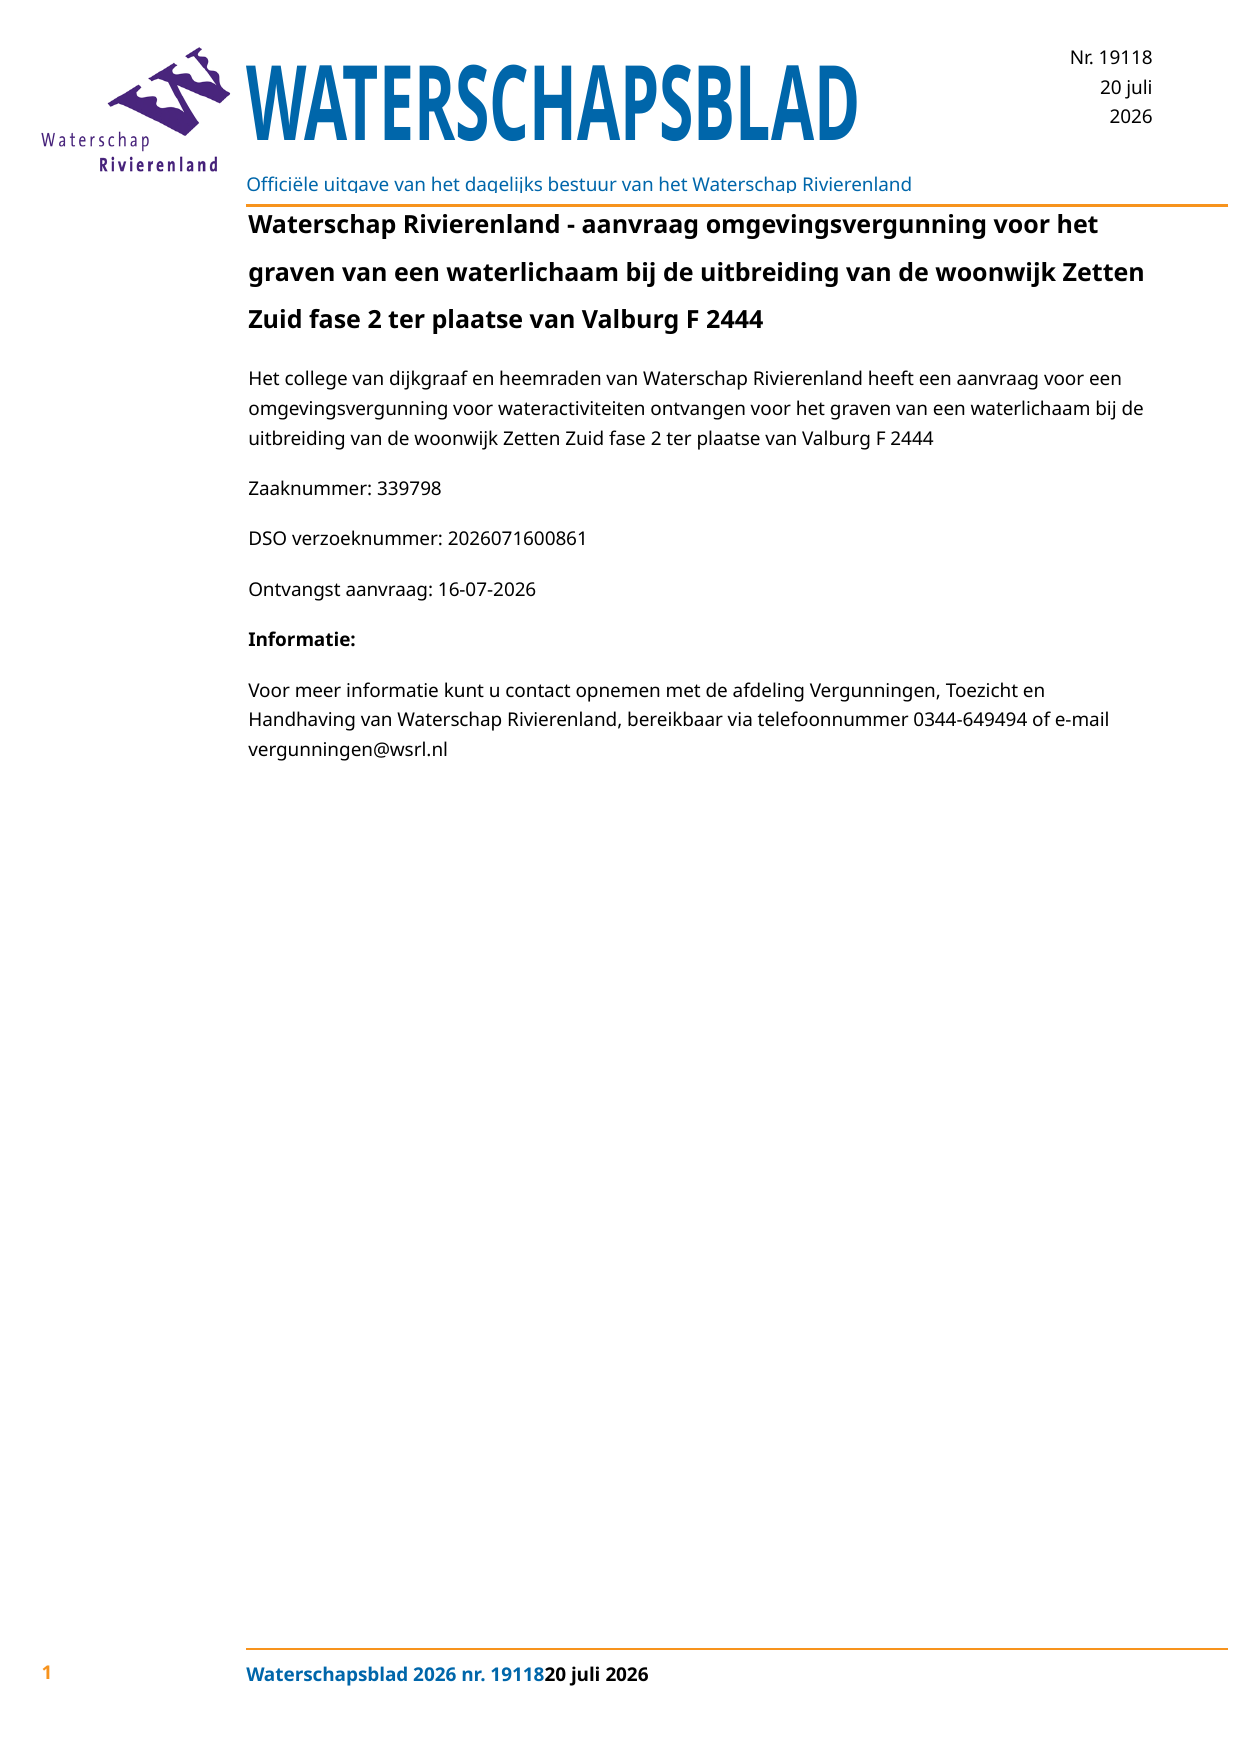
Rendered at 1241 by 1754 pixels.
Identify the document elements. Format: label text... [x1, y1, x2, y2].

text Ontvangst aanvraag: 16-07-2026 [248, 576, 1152, 602]
text Informatie: [248, 626, 1152, 652]
text DSO verzoeknummer: 2026071600861 [248, 526, 1152, 551]
text Zaaknummer: 339798 [248, 475, 1152, 501]
text Waterschap Rivierenland - aanvraag omgevingsvergunning voor het graven van een waterlichaam bij de uitbreiding van de woonwijk Zetten Zuid fase 2 ter plaatse van Valburg F 2444 [248, 207, 1152, 336]
text Het college van dijkgraaf en heemraden van Waterschap Rivierenland heeft een aanvraag voor een omgevingsvergunning voor wateractiviteiten ontvangen voor het graven van een waterlichaam bij de uitbreiding van de woonwijk Zetten Zuid fase 2 ter plaatse van Valburg F 2444 [248, 366, 1152, 450]
text Voor meer informatie kunt u contact opnemen met de afdeling Vergunningen, Toezicht en Handhaving van Waterschap Rivierenland, bereikbaar via telefoonnummer 0344-649494 of e-mail vergunningen@wsrl.nl [248, 677, 1152, 762]
picture [41, 47, 231, 172]
